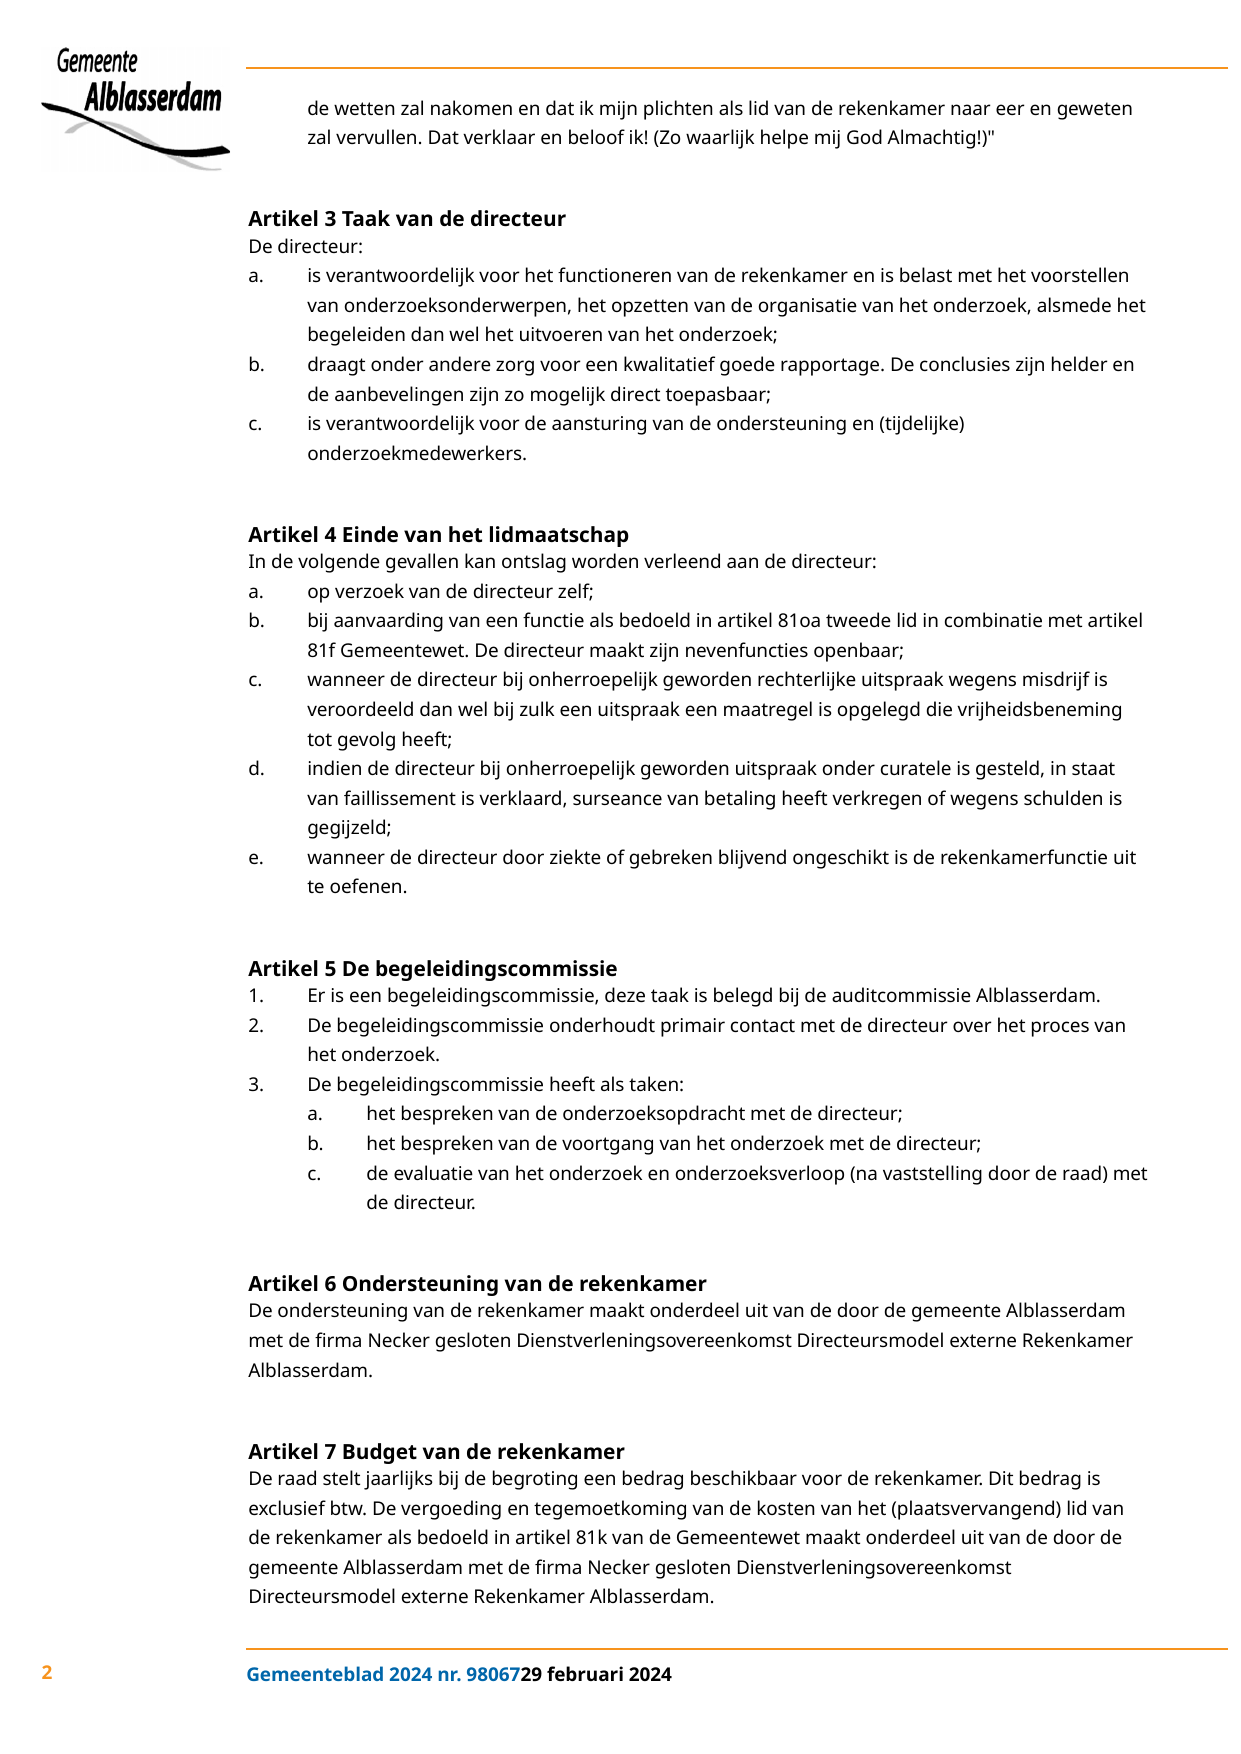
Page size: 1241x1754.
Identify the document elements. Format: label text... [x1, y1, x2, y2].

text Artikel 4 Einde van het lidmaatschap [248, 520, 1152, 548]
text Artikel 5 De begeleidingscommissie [248, 954, 1152, 982]
text Artikel 3 Taak van de directeur [248, 204, 1152, 233]
list is verantwoordelijk voor het functioneren van de rekenkamer en is belast met het voorstellen van onderzoeksonderwerpen, het opzetten van de organisatie van het onderzoek, alsmede het begeleiden dan wel het uitvoeren van het onderzoek; [248, 262, 1152, 347]
list Er is een begeleidingscommissie, deze taak is belegd bij de auditcommissie Alblasserdam. [248, 982, 1152, 1008]
list De begeleidingscommissie heeft als taken: [248, 1071, 1152, 1097]
list de evaluatie van het onderzoek en onderzoeksverloop (na vaststelling door de raad) met de directeur. [307, 1160, 1152, 1215]
list bij aanvaarding van een functie als bedoeld in artikel 81oa tweede lid in combinatie met artikel 81f Gemeentewet. De directeur maakt zijn nevenfuncties openbaar; [248, 607, 1152, 663]
list De begeleidingscommissie onderhoudt primair contact met de directeur over het proces van het onderzoek. [248, 1012, 1152, 1067]
list op verzoek van de directeur zelf; [248, 578, 1152, 604]
list het bespreken van de voortgang van het onderzoek met de directeur; [307, 1130, 1152, 1156]
text De ondersteuning van de rekenkamer maakt onderdeel uit van de door de gemeente Alblasserdam met de firma Necker gesloten Dienstverleningsovereenkomst Directeursmodel externe Rekenkamer Alblasserdam. [248, 1298, 1152, 1383]
list indien de directeur bij onherroepelijk geworden uitspraak onder curatele is gesteld, in staat van faillissement is verklaard, surseance van betaling heeft verkregen of wegens schulden is gegijzeld; [248, 755, 1152, 840]
list draagt onder andere zorg voor een kwalitatief goede rapportage. De conclusies zijn helder en de aanbevelingen zijn zo mogelijk direct toepasbaar; [248, 351, 1152, 406]
list wanneer de directeur bij onherroepelijk geworden rechterlijke uitspraak wegens misdrijf is veroordeeld dan wel bij zulk een uitspraak een maatregel is opgelegd die vrijheidsbeneming tot gevolg heeft; [248, 667, 1152, 752]
text De raad stelt jaarlijks bij de begroting een bedrag beschikbaar voor de rekenkamer. Dit bedrag is exclusief btw. De vergoeding en tegemoetkoming van de kosten van het (plaatsvervangend) lid van de rekenkamer als bedoeld in artikel 81k van de Gemeentewet maakt onderdeel uit van de door de gemeente Alblasserdam met de firma Necker gesloten Dienstverleningsovereenkomst Directeursmodel externe Rekenkamer Alblasserdam. [248, 1465, 1152, 1609]
list is verantwoordelijk voor de aansturing van de ondersteuning en (tijdelijke) onderzoekmedewerkers. [248, 410, 1152, 466]
list wanneer de directeur door ziekte of gebreken blijvend ongeschikt is de rekenkamerfunctie uit te oefenen. [248, 844, 1152, 899]
text De directeur: [248, 233, 1152, 258]
picture [41, 47, 231, 172]
text Artikel 6 Ondersteuning van de rekenkamer [248, 1269, 1152, 1298]
text Artikel 7 Budget van de rekenkamer [248, 1437, 1152, 1465]
text In de volgende gevallen kan ontslag worden verleend aan de directeur: [248, 548, 1152, 574]
list het bespreken van de onderzoeksopdracht met de directeur; [307, 1101, 1152, 1126]
list de wetten zal nakomen en dat ik mijn plichten als lid van de rekenkamer naar eer en geweten zal vervullen. Dat verklaar en beloof ik! (Zo waarlijk helpe mij God Almachtig!)" [248, 95, 1152, 150]
